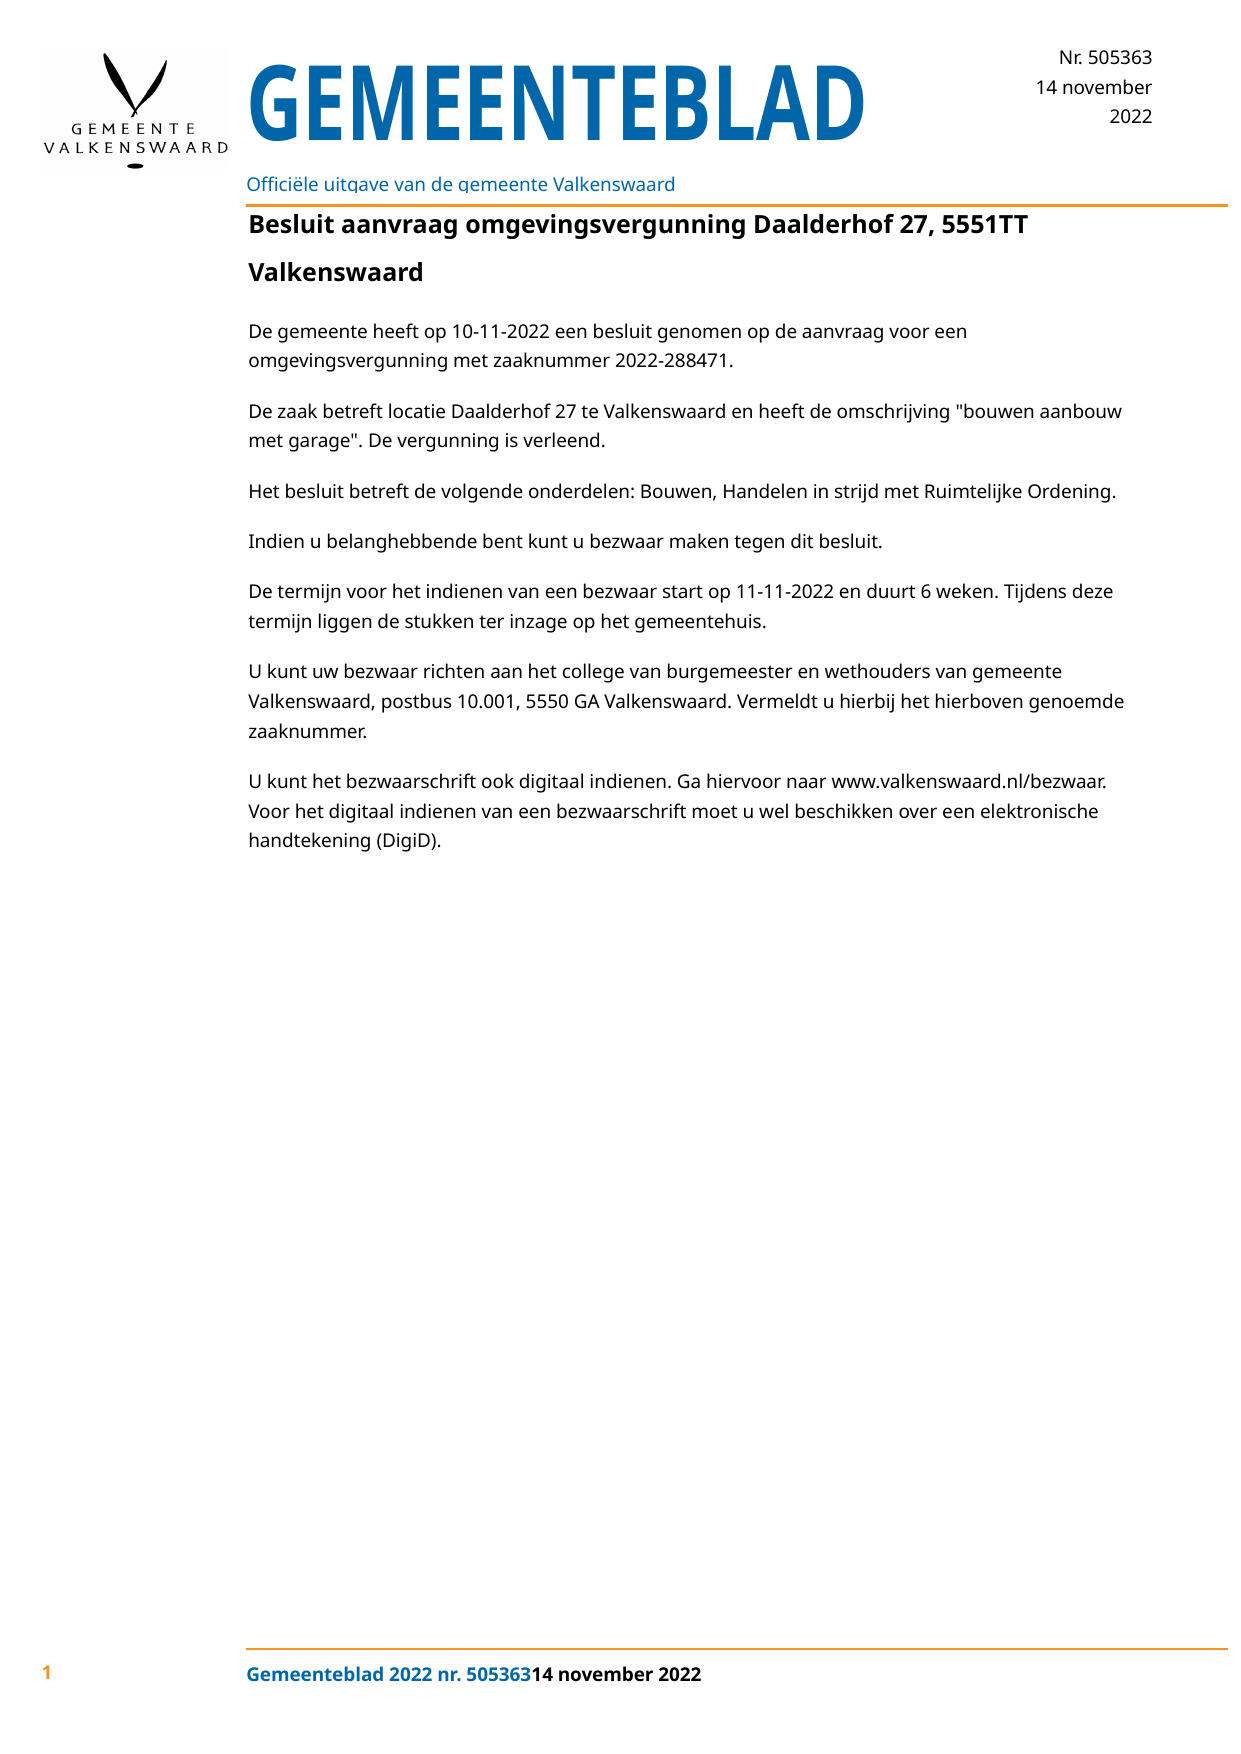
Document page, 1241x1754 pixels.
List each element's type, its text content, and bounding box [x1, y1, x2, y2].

text Indien u belanghebbende bent kunt u bezwaar maken tegen dit besluit. [248, 528, 1152, 554]
text De termijn voor het indienen van een bezwaar start op 11-11-2022 en duurt 6 weken. Tijdens deze termijn liggen de stukken ter inzage op het gemeentehuis. [248, 579, 1152, 634]
text U kunt het bezwaarschrift ook digitaal indienen. Ga hiervoor naar www.valkenswaard.nl/bezwaar. Voor het digitaal indienen van een bezwaarschrift moet u wel beschikken over een elektronische handtekening (DigiD). [248, 768, 1152, 853]
text Het besluit betreft de volgende onderdelen: Bouwen, Handelen in strijd met Ruimtelijke Ordening. [248, 478, 1152, 504]
text Besluit aanvraag omgevingsvergunning Daalderhof 27, 5551TT Valkenswaard [248, 207, 1152, 288]
text De gemeente heeft op 10-11-2022 een besluit genomen op de aanvraag voor een omgevingsvergunning met zaaknummer 2022-288471. [248, 318, 1152, 373]
text U kunt uw bezwaar richten aan het college van burgemeester en wethouders van gemeente Valkenswaard, postbus 10.001, 5550 GA Valkenswaard. Vermeldt u hierbij het hierboven genoemde zaaknummer. [248, 659, 1152, 744]
text De zaak betreft locatie Daalderhof 27 te Valkenswaard en heeft de omschrijving "bouwen aanbouw met garage". De vergunning is verleend. [248, 398, 1152, 453]
picture [41, 47, 231, 172]
